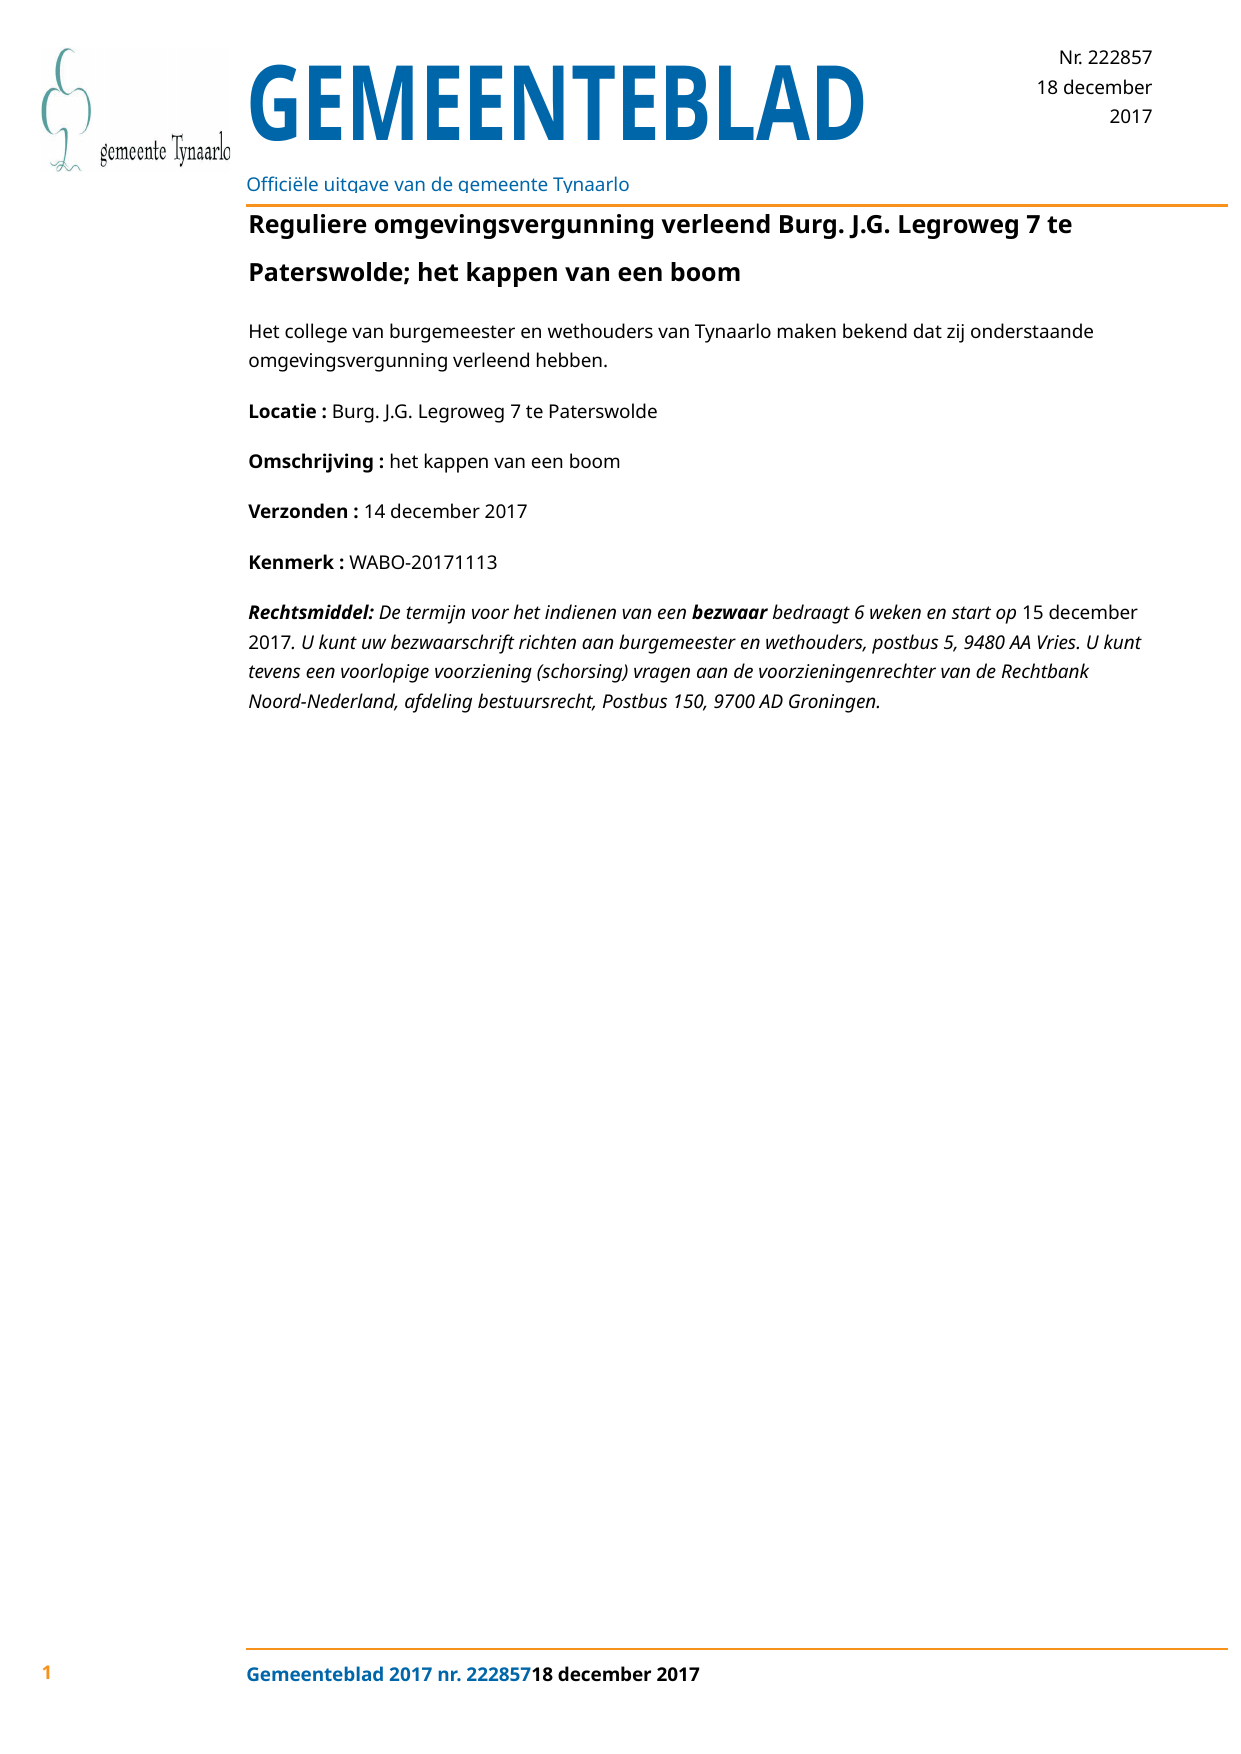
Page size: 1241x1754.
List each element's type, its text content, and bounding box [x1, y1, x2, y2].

text Rechtsmiddel: De termijn voor het indienen van een bezwaar bedraagt 6 weken en start op 15 december 2017. U kunt uw bezwaarschrift richten aan burgemeester en wethouders, postbus 5, 9480 AA Vries. U kunt tevens een voorlopige voorziening (schorsing) vragen aan de voorzieningenrechter van de Rechtbank Noord-Nederland, afdeling bestuursrecht, Postbus 150, 9700 AD Groningen. [248, 599, 1152, 714]
text Locatie : Burg. J.G. Legroweg 7 te Paterswolde [248, 398, 1152, 424]
text Reguliere omgevingsvergunning verleend Burg. J.G. Legroweg 7 te Paterswolde; het kappen van een boom [248, 207, 1152, 288]
text Omschrijving : het kappen van een boom [248, 448, 1152, 474]
text Verzonden : 14 december 2017 [248, 499, 1152, 524]
text Kenmerk : WABO-20171113 [248, 549, 1152, 575]
text Het college van burgemeester en wethouders van Tynaarlo maken bekend dat zij onderstaande omgevingsvergunning verleend hebben. [248, 318, 1152, 373]
picture [41, 47, 231, 172]
